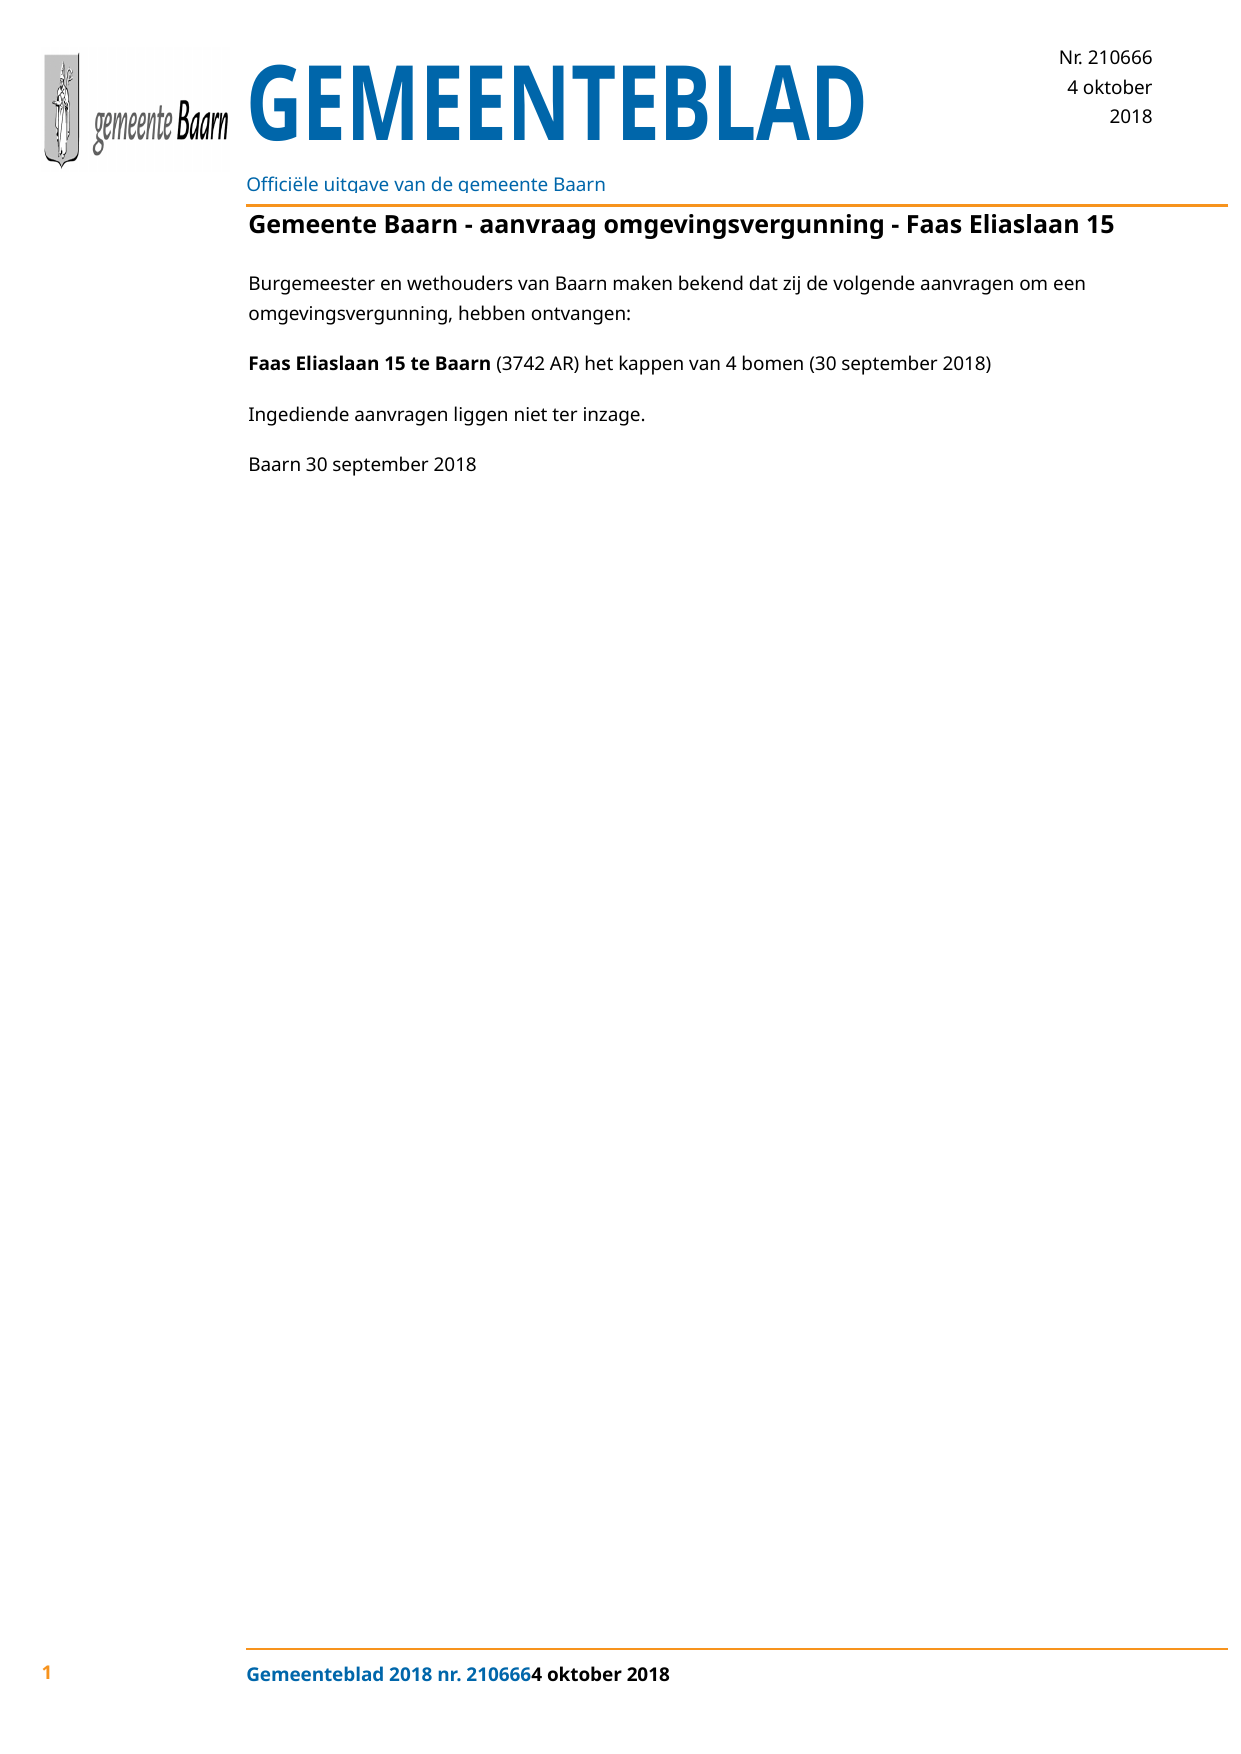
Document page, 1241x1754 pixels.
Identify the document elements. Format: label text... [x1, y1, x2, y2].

text Ingediende aanvragen liggen niet ter inzage. [248, 401, 1152, 426]
text Baarn 30 september 2018 [248, 451, 1152, 477]
text Faas Eliaslaan 15 te Baarn (3742 AR) het kappen van 4 bomen (30 september 2018) [248, 350, 1152, 376]
text Gemeente Baarn - aanvraag omgevingsvergunning - Faas Eliaslaan 15 [248, 207, 1152, 241]
picture [41, 47, 231, 172]
text Burgemeester en wethouders van Baarn maken bekend dat zij de volgende aanvragen om een omgevingsvergunning, hebben ontvangen: [248, 270, 1152, 326]
